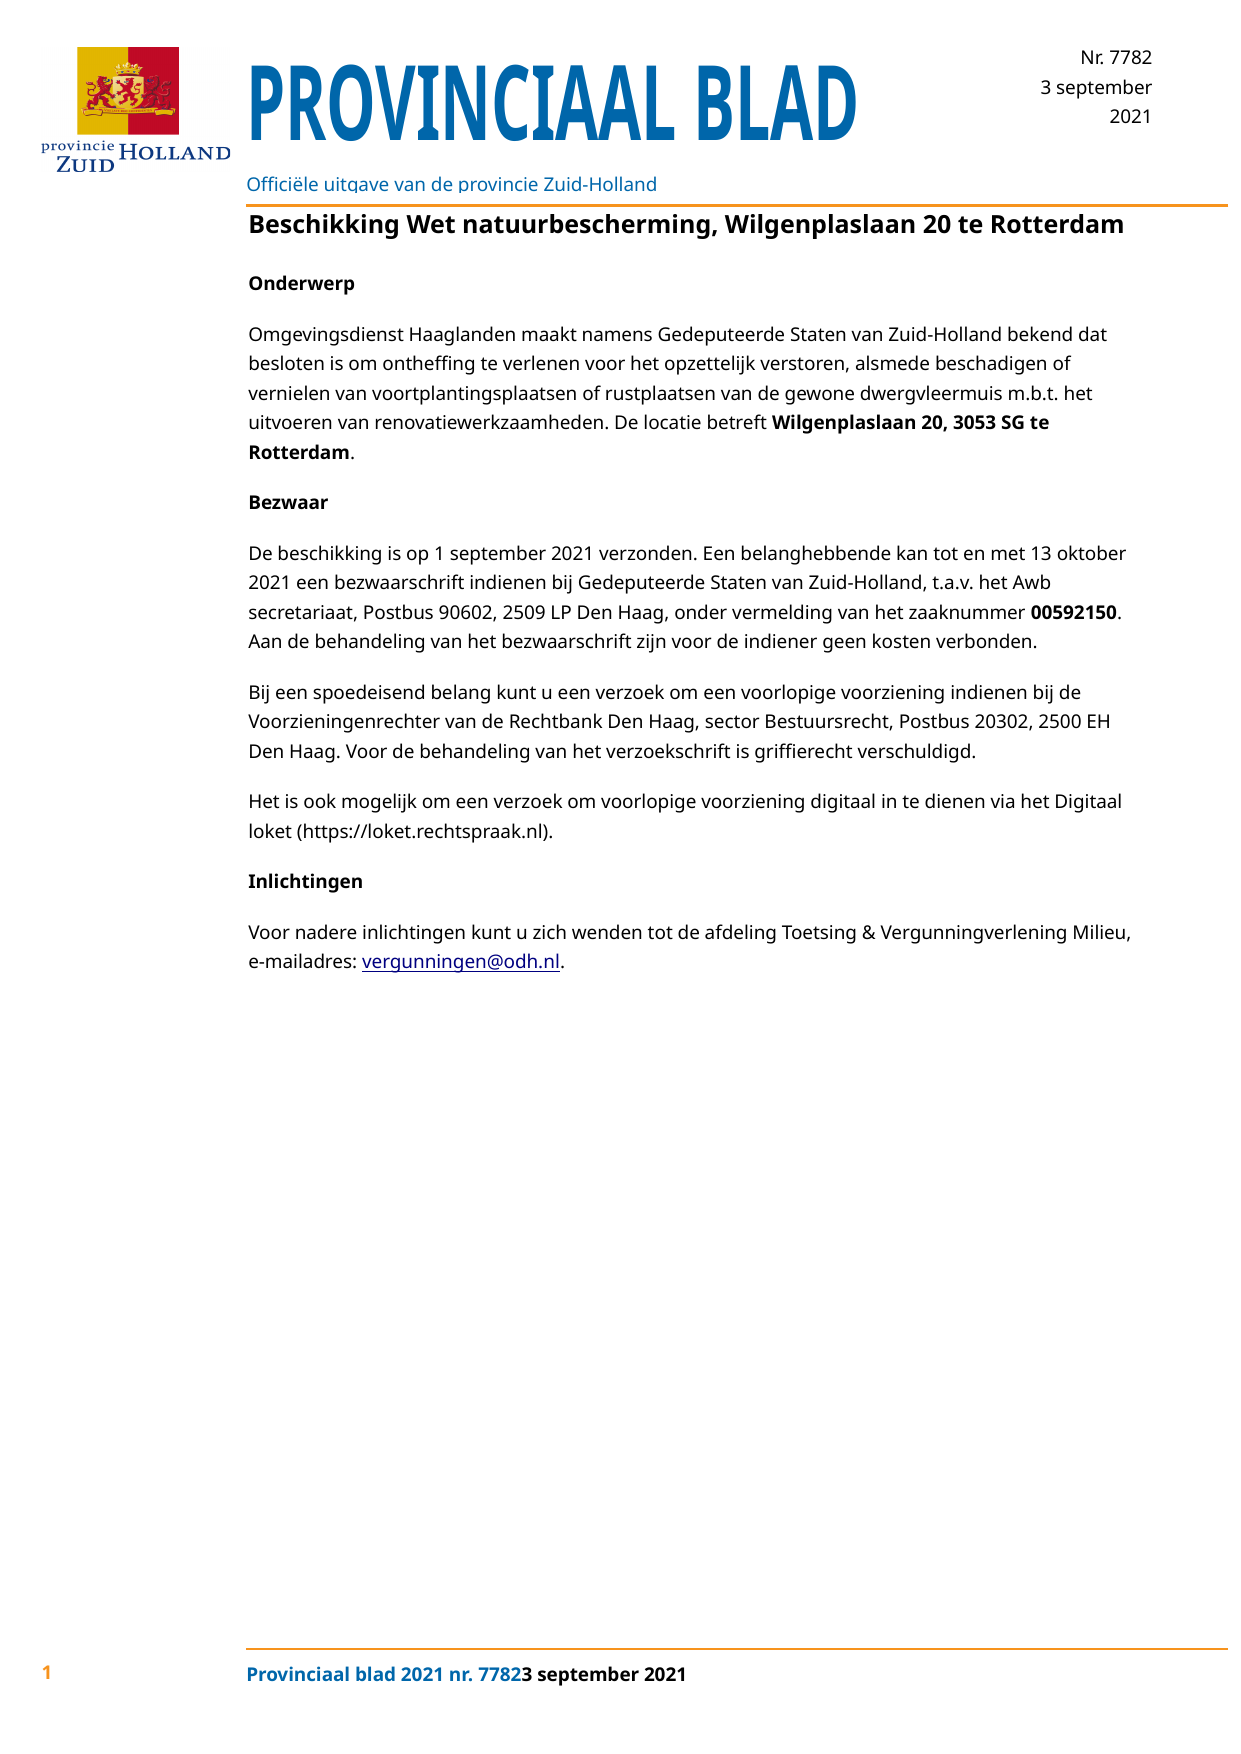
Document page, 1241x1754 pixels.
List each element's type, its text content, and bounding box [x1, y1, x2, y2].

text Beschikking Wet natuurbescherming, Wilgenplaslaan 20 te Rotterdam [248, 207, 1152, 241]
text Voor nadere inlichtingen kunt u zich wenden tot de afdeling Toetsing & Vergunningverlening Milieu, e-mailadres: vergunningen@odh.nl. [248, 919, 1152, 974]
text Omgevingsdienst Haaglanden maakt namens Gedeputeerde Staten van Zuid-Holland bekend dat besloten is om ontheffing te verlenen voor het opzettelijk verstoren, alsmede beschadigen of vernielen van voortplantingsplaatsen of rustplaatsen van de gewone dwergvleermuis m.b.t. het uitvoeren van renovatiewerkzaamheden. De locatie betreft Wilgenplaslaan 20, 3053 SG te Rotterdam. [248, 321, 1152, 465]
picture [41, 47, 231, 172]
text De beschikking is op 1 september 2021 verzonden. Een belanghebbende kan tot en met 13 oktober 2021 een bezwaarschrift indienen bij Gedeputeerde Staten van Zuid-Holland, t.a.v. het Awb secretariaat, Postbus 90602, 2509 LP Den Haag, onder vermelding van het zaaknummer 00592150. Aan de behandeling van het bezwaarschrift zijn voor de indiener geen kosten verbonden. [248, 540, 1152, 654]
text Het is ook mogelijk om een verzoek om voorlopige voorziening digitaal in te dienen via het Digitaal loket (https://loket.rechtspraak.nl). [248, 789, 1152, 844]
text Inlichtingen [248, 869, 1152, 894]
text Bezwaar [248, 489, 1152, 515]
text Onderwerp [248, 270, 1152, 296]
text Bij een spoedeisend belang kunt u een verzoek om een voorlopige voorziening indienen bij de Voorzieningenrechter van de Rechtbank Den Haag, sector Bestuursrecht, Postbus 20302, 2500 EH Den Haag. Voor de behandeling van het verzoekschrift is griffierecht verschuldigd. [248, 679, 1152, 764]
